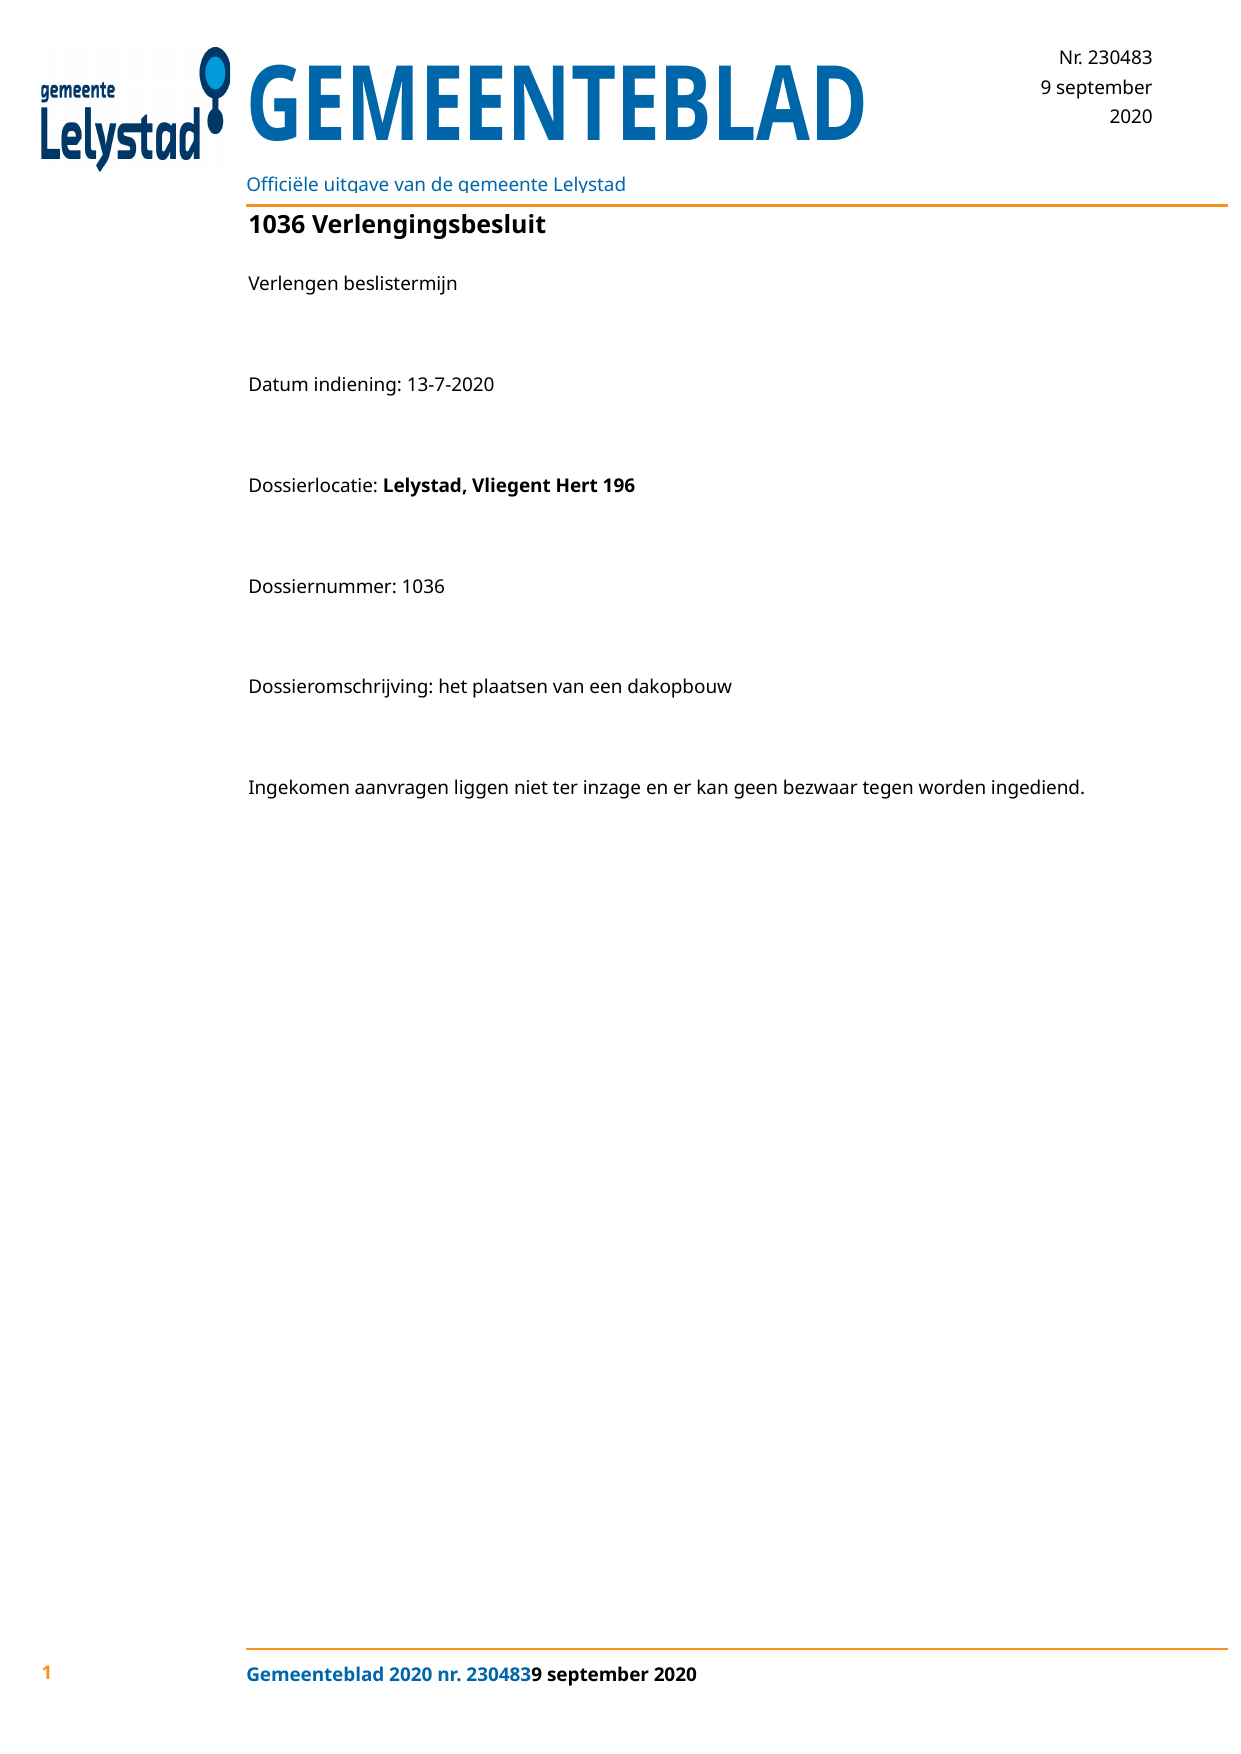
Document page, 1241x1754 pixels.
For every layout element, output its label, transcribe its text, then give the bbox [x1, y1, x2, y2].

text Dossierlocatie: Lelystad, Vliegent Hert 196 [248, 472, 1152, 498]
text Verlengen beslistermijn [248, 270, 1152, 296]
text 1036 Verlengingsbesluit [248, 207, 1152, 241]
picture [41, 47, 231, 172]
text Dossiernummer: 1036 [248, 573, 1152, 598]
text Dossieromschrijving: het plaatsen van een dakopbouw [248, 674, 1152, 699]
text Datum indiening: 13-7-2020 [248, 371, 1152, 397]
text Ingekomen aanvragen liggen niet ter inzage en er kan geen bezwaar tegen worden ingediend. [248, 774, 1152, 800]
